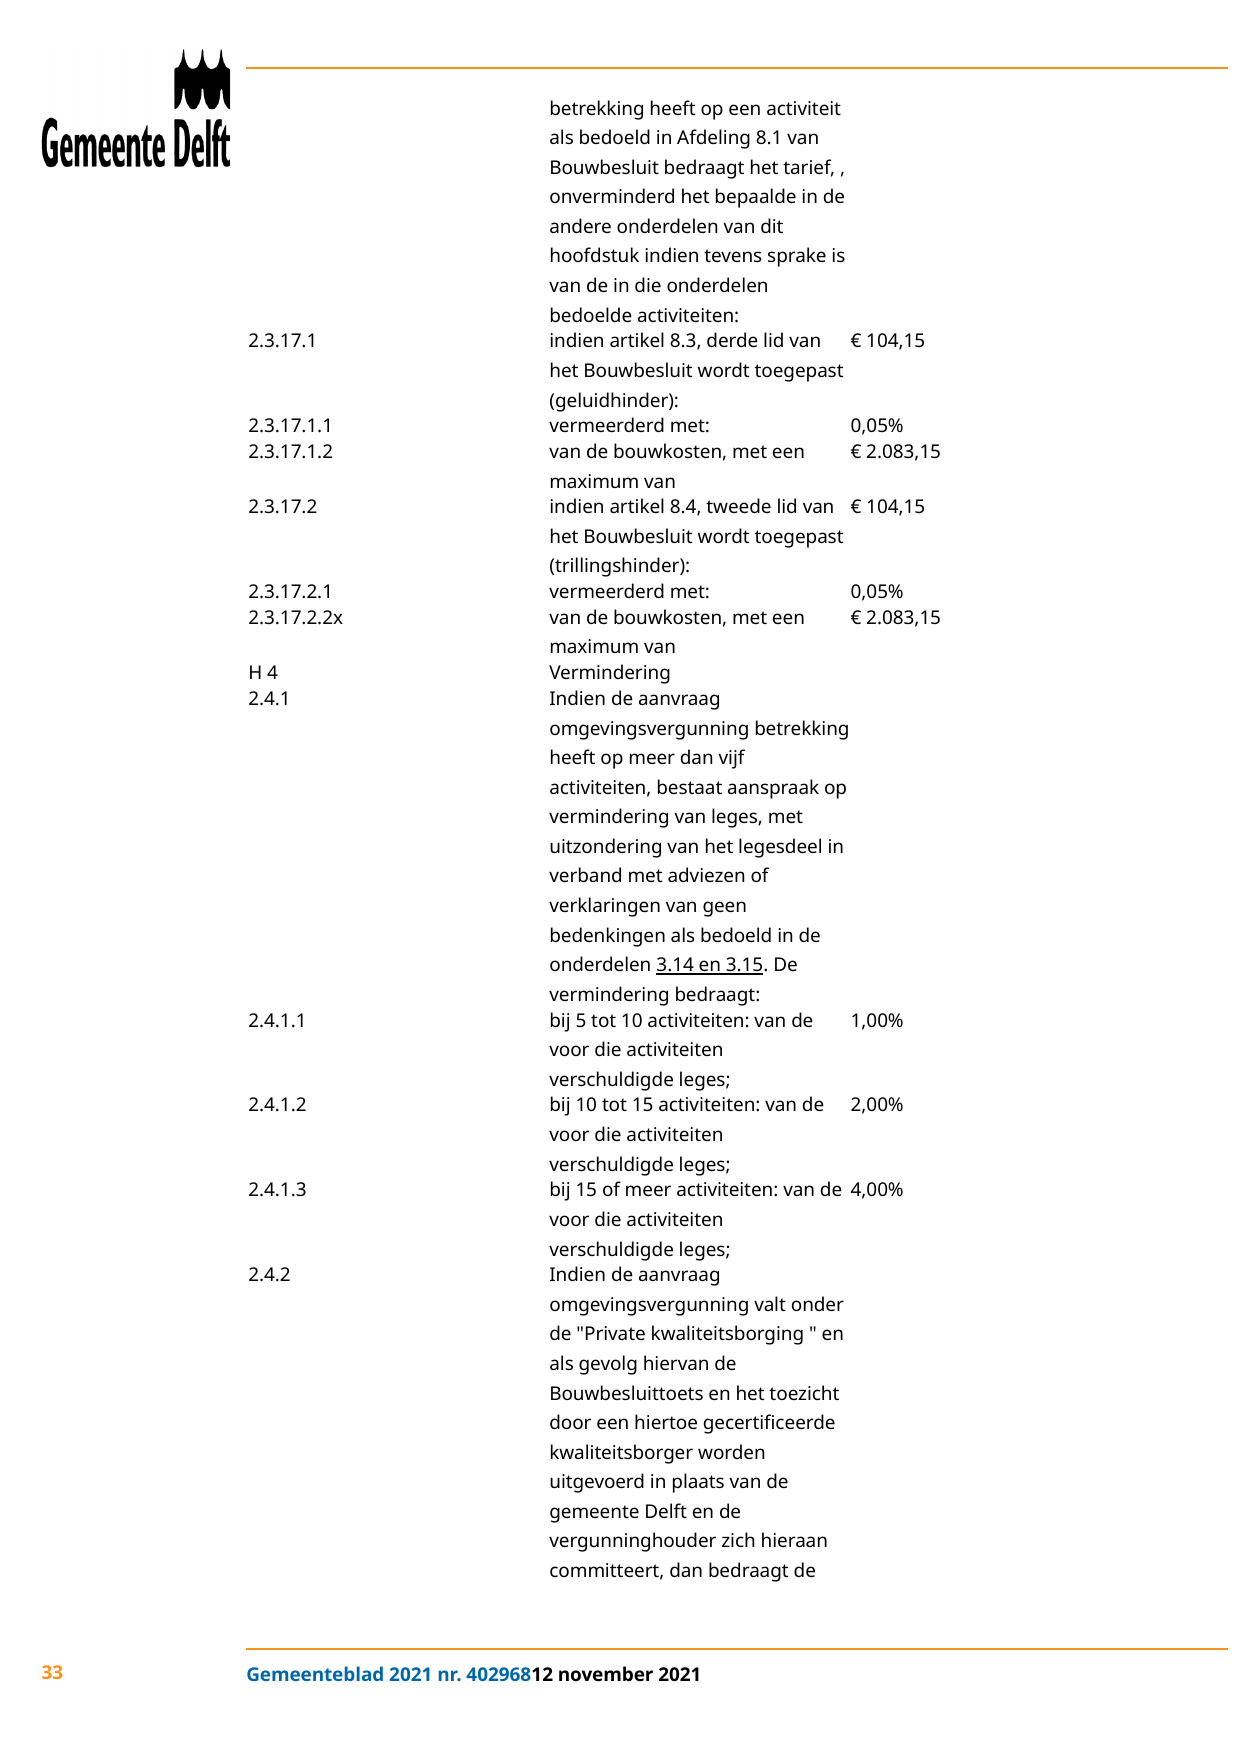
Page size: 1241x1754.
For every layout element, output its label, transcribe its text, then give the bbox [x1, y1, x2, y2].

table_cell Vermindering [549, 660, 850, 685]
table_cell 4,00% [850, 1177, 1152, 1261]
table_cell indien artikel 8.3, derde lid van het Bouwbesluit wordt toegepast (geluidhinder): [549, 328, 850, 412]
table_cell H 4 [248, 660, 549, 685]
table_cell Indien de aanvraag omgevingsvergunning betrekking heeft op meer dan vijf activiteiten, bestaat aanspraak op vermindering van leges, met uitzondering van het legesdeel in verband met adviezen of verklaringen van geen bedenkingen als bedoeld in de onderdelen 3.14 en 3.15. De vermindering bedraagt: [549, 685, 850, 1007]
table_cell 2.3.17.1 [248, 328, 549, 412]
table_cell [850, 1261, 1152, 1583]
table_cell bij 10 tot 15 activiteiten: van de voor die activiteiten verschuldigde leges; [549, 1092, 850, 1177]
table_cell € 2.083,15 [850, 438, 1152, 493]
table_cell [850, 685, 1152, 1007]
table_cell bij 5 tot 10 activiteiten: van de voor die activiteiten verschuldigde leges; [549, 1007, 850, 1092]
picture [41, 47, 231, 172]
table_cell 0,05% [850, 579, 1152, 604]
table_cell 2.4.2 [248, 1261, 549, 1583]
table_cell € 2.083,15 [850, 604, 1152, 659]
table_cell bij 15 of meer activiteiten: van de voor die activiteiten verschuldigde leges; [549, 1177, 850, 1261]
table_cell 2.3.17.1.2 [248, 438, 549, 493]
table_cell 2.4.1.2 [248, 1092, 549, 1177]
table_cell [248, 95, 549, 328]
table_cell [850, 660, 1152, 685]
table_cell 2.3.17.2.1 [248, 579, 549, 604]
table_cell 2.3.17.1.1 [248, 413, 549, 438]
table_cell indien artikel 8.4, tweede lid van het Bouwbesluit wordt toegepast (trillingshinder): [549, 494, 850, 578]
table_cell vermeerderd met: [549, 579, 850, 604]
table_cell 2.4.1.3 [248, 1177, 549, 1261]
table_cell vermeerderd met: [549, 413, 850, 438]
table_cell 2.3.17.2 [248, 494, 549, 578]
table_cell 1,00% [850, 1007, 1152, 1092]
table_cell € 104,15 [850, 494, 1152, 578]
table_cell 2,00% [850, 1092, 1152, 1177]
table_cell € 104,15 [850, 328, 1152, 412]
table_cell Indien de aanvraag omgevingsvergunning valt onder de "Private kwaliteitsborging " en als gevolg hiervan de Bouwbesluittoets en het toezicht door een hiertoe gecertificeerde kwaliteitsborger worden uitgevoerd in plaats van de gemeente Delft en de vergunninghouder zich hieraan committeert, dan bedraagt de [549, 1261, 850, 1583]
table_cell van de bouwkosten, met een maximum van [549, 604, 850, 659]
table_cell 0,05% [850, 413, 1152, 438]
table_cell van de bouwkosten, met een maximum van [549, 438, 850, 493]
table_cell 2.4.1 [248, 685, 549, 1007]
table_cell [850, 95, 1152, 328]
table_cell 2.4.1.1 [248, 1007, 549, 1092]
table_cell 2.3.17.2.2x [248, 604, 549, 659]
table_cell betrekking heeft op een activiteit als bedoeld in Afdeling 8.1 van Bouwbesluit bedraagt het tarief, , onverminderd het bepaalde in de andere onderdelen van dit hoofdstuk indien tevens sprake is van de in die onderdelen bedoelde activiteiten: [549, 95, 850, 328]
